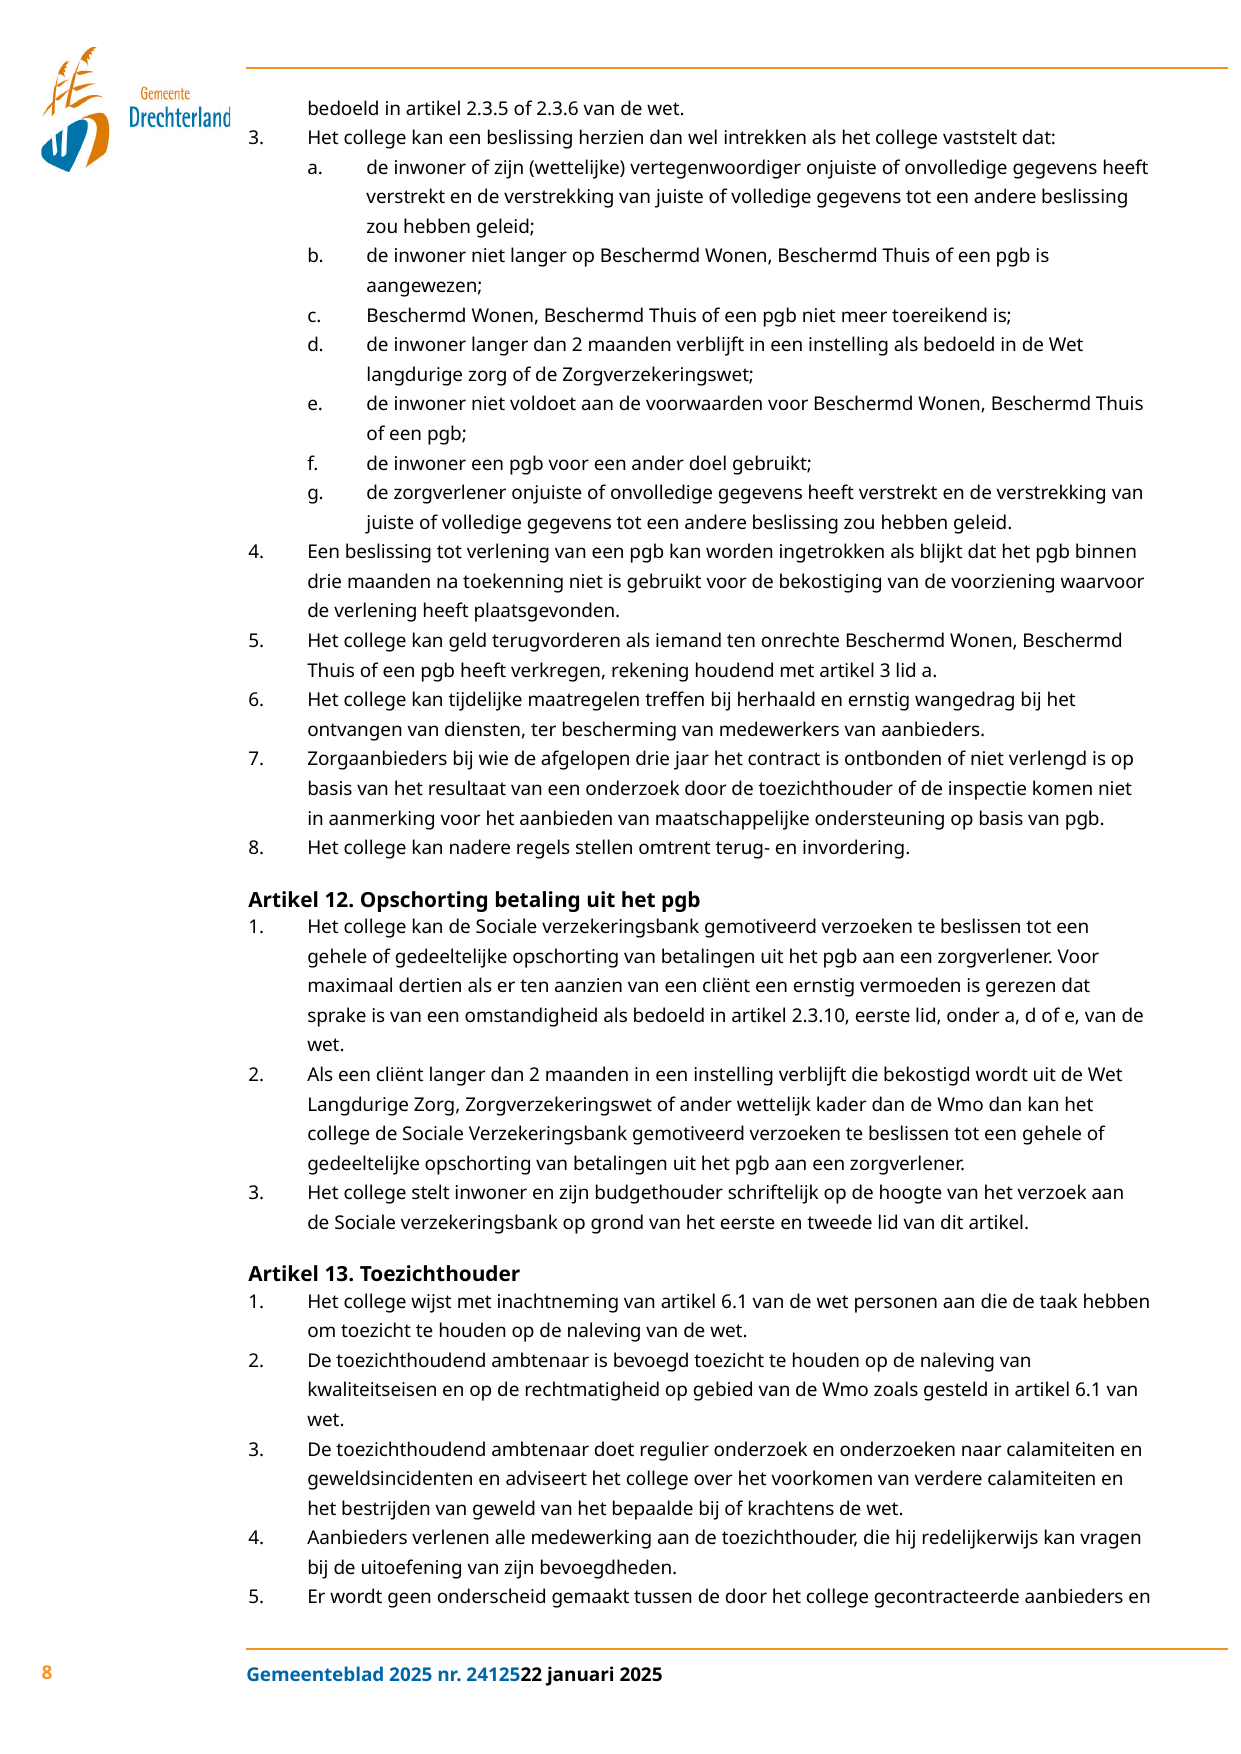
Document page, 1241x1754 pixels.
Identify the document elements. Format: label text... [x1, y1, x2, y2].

list Het college kan de Sociale verzekeringsbank gemotiveerd verzoeken te beslissen tot een gehele of gedeeltelijke opschorting van betalingen uit het pgb aan een zorgverlener. Voor maximaal dertien als er ten aanzien van een cliënt een ernstig vermoeden is gerezen dat sprake is van een omstandigheid als bedoeld in artikel 2.3.10, eerste lid, onder a, d of e, van de wet. [248, 913, 1152, 1057]
picture [41, 158, 64, 172]
list de inwoner een pgb voor een ander doel gebruikt; [307, 450, 1152, 476]
picture [41, 47, 231, 172]
list Het college stelt inwoner en zijn budgethouder schriftelijk op de hoogte van het verzoek aan de Sociale verzekeringsbank op grond van het eerste en tweede lid van dit artikel. [248, 1179, 1152, 1235]
list de inwoner niet langer op Beschermd Wonen, Beschermd Thuis of een pgb is aangewezen; [307, 243, 1152, 298]
list de inwoner of zijn (wettelijke) vertegenwoordiger onjuiste of onvolledige gegevens heeft verstrekt en de verstrekking van juiste of volledige gegevens tot een andere beslissing zou hebben geleid; [307, 154, 1152, 239]
list Een beslissing tot verlening van een pgb kan worden ingetrokken als blijkt dat het pgb binnen drie maanden na toekenning niet is gebruikt voor de bekostiging van de voorziening waarvoor de verlening heeft plaatsgevonden. [248, 538, 1152, 623]
list de zorgverlener onjuiste of onvolledige gegevens heeft verstrekt en de verstrekking van juiste of volledige gegevens tot een andere beslissing zou hebben geleid. [307, 479, 1152, 535]
text Artikel 13. Toezichthouder [248, 1259, 1152, 1288]
list Het college kan geld terugvorderen als iemand ten onrechte Beschermd Wonen, Beschermd Thuis of een pgb heeft verkregen, rekening houdend met artikel 3 lid a. [248, 627, 1152, 683]
text Artikel 12. Opschorting betaling uit het pgb [248, 885, 1152, 913]
list Het college kan tijdelijke maatregelen treffen bij herhaald en ernstig wangedrag bij het ontvangen van diensten, ter bescherming van medewerkers van aanbieders. [248, 686, 1152, 742]
list Het college wijst met inachtneming van artikel 6.1 van de wet personen aan die de taak hebben om toezicht te houden op de naleving van de wet. [248, 1288, 1152, 1343]
list de inwoner niet voldoet aan de voorwaarden voor Beschermd Wonen, Beschermd Thuis of een pgb; [307, 391, 1152, 446]
list Er wordt geen onderscheid gemaakt tussen de door het college gecontracteerde aanbieders en [248, 1584, 1152, 1609]
picture [226, 115, 231, 124]
list De toezichthoudend ambtenaar is bevoegd toezicht te houden op de naleving van kwaliteitseisen en op de rechtmatigheid op gebied van de Wmo zoals gesteld in artikel 6.1 van wet. [248, 1347, 1152, 1432]
list Het college kan nadere regels stellen omtrent terug- en invordering. [248, 834, 1152, 860]
list Beschermd Wonen, Beschermd Thuis of een pgb niet meer toereikend is; [307, 302, 1152, 328]
list De toezichthoudend ambtenaar doet regulier onderzoek en onderzoeken naar calamiteiten en geweldsincidenten en adviseert het college over het voorkomen van verdere calamiteiten en het bestrijden van geweld van het bepaalde bij of krachtens de wet. [248, 1436, 1152, 1521]
list Aanbieders verlenen alle medewerking aan de toezichthouder, die hij redelijkerwijs kan vragen bij de uitoefening van zijn bevoegdheden. [248, 1524, 1152, 1580]
list Zorgaanbieders bij wie de afgelopen drie jaar het contract is ontbonden of niet verlengd is op basis van het resultaat van een onderzoek door de toezichthouder of de inspectie komen niet in aanmerking voor het aanbieden van maatschappelijke ondersteuning op basis van pgb. [248, 746, 1152, 831]
list Het college kan een beslissing herzien dan wel intrekken als het college vaststelt dat: [248, 124, 1152, 150]
list Als een cliënt langer dan 2 maanden in een instelling verblijft die bekostigd wordt uit de Wet Langdurige Zorg, Zorgverzekeringswet of ander wettelijk kader dan de Wmo dan kan het college de Sociale Verzekeringsbank gemotiveerd verzoeken te beslissen tot een gehele of gedeeltelijke opschorting van betalingen uit het pgb aan een zorgverlener. [248, 1061, 1152, 1176]
list bedoeld in artikel 2.3.5 of 2.3.6 van de wet. [248, 95, 1152, 121]
list de inwoner langer dan 2 maanden verblijft in een instelling als bedoeld in de Wet langdurige zorg of de Zorgverzekeringswet; [307, 331, 1152, 387]
